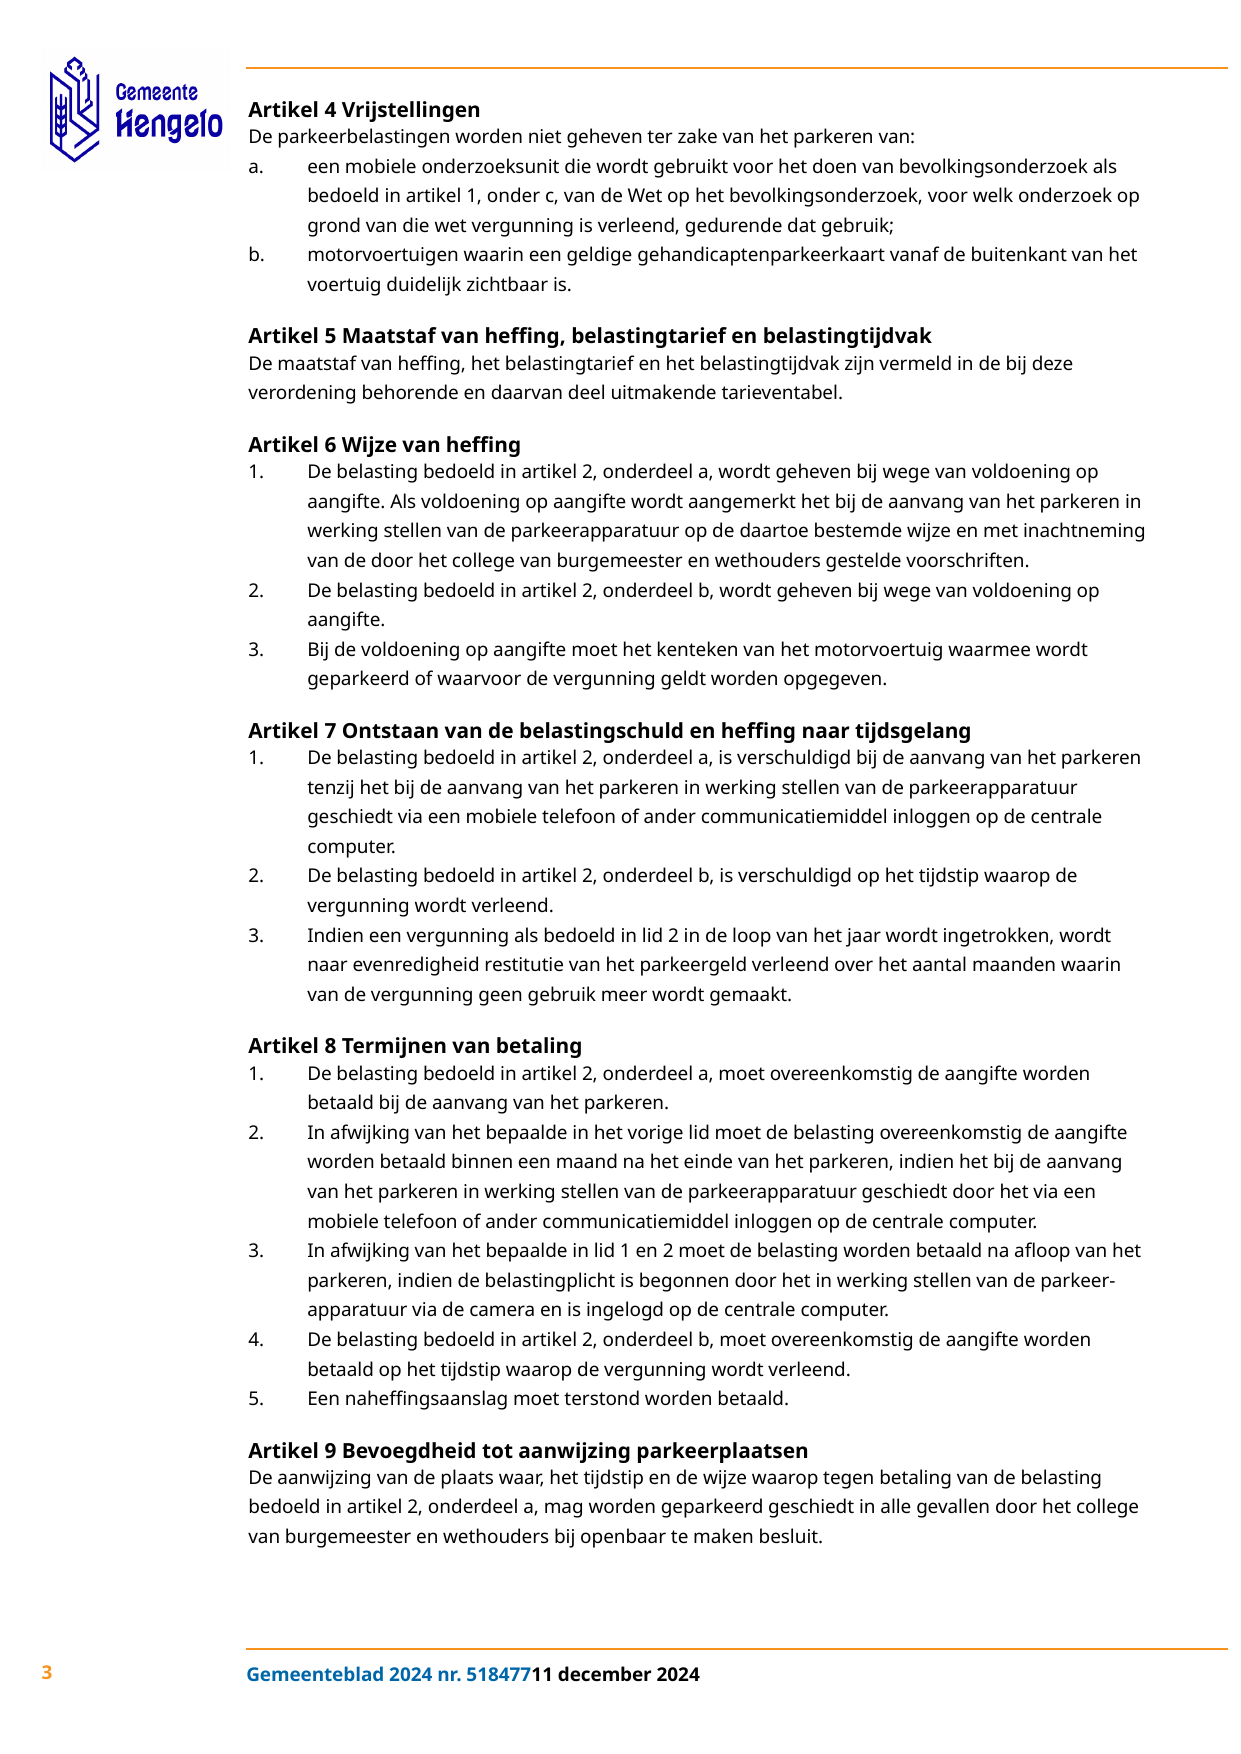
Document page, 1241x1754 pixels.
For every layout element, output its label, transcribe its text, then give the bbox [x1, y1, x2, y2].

list Indien een vergunning als bedoeld in lid 2 in de loop van het jaar wordt ingetrokken, wordt naar evenredigheid restitutie van het parkeergeld verleend over het aantal maanden waarin van de vergunning geen gebruik meer wordt gemaakt. [248, 922, 1152, 1007]
text De maatstaf van heffing, het belastingtarief en het belastingtijdvak zijn vermeld in de bij deze verordening behorende en daarvan deel uitmakende tarieventabel. [248, 350, 1152, 405]
list De belasting bedoeld in artikel 2, onderdeel b, moet overeenkomstig de aangifte worden betaald op het tijdstip waarop de vergunning wordt verleend. [248, 1326, 1152, 1381]
list Een naheffingsaanslag moet terstond worden betaald. [248, 1385, 1152, 1411]
text Artikel 7 Ontstaan van de belastingschuld en heffing naar tijdsgelang [248, 716, 1152, 744]
list In afwijking van het bepaalde in het vorige lid moet de belasting overeenkomstig de aangifte worden betaald binnen een maand na het einde van het parkeren, indien het bij de aanvang van het parkeren in werking stellen van de parkeerapparatuur geschiedt door het via een mobiele telefoon of ander communicatiemiddel inloggen op de centrale computer. [248, 1119, 1152, 1233]
text Artikel 6 Wijze van heffing [248, 430, 1152, 458]
list een mobiele onderzoeksunit die wordt gebruikt voor het doen van bevolkingsonderzoek als bedoeld in artikel 1, onder c, van de Wet op het bevolkingsonderzoek, voor welk onderzoek op grond van die wet vergunning is verleend, gedurende dat gebruik; [248, 153, 1152, 238]
list motorvoertuigen waarin een geldige gehandicaptenparkeerkaart vanaf de buitenkant van het voertuig duidelijk zichtbaar is. [248, 242, 1152, 297]
text De aanwijzing van de plaats waar, het tijdstip en de wijze waarop tegen betaling van de belasting bedoeld in artikel 2, onderdeel a, mag worden geparkeerd geschiedt in alle gevallen door het college van burgemeester en wethouders bij openbaar te maken besluit. [248, 1464, 1152, 1549]
text Artikel 9 Bevoegdheid tot aanwijzing parkeerplaatsen [248, 1436, 1152, 1464]
list Bij de voldoening op aangifte moet het kenteken van het motorvoertuig waarmee wordt geparkeerd of waarvoor de vergunning geldt worden opgegeven. [248, 636, 1152, 691]
text Artikel 4 Vrijstellingen [248, 95, 1152, 123]
text Artikel 5 Maatstaf van heffing, belastingtarief en belastingtijdvak [248, 322, 1152, 350]
list De belasting bedoeld in artikel 2, onderdeel b, wordt geheven bij wege van voldoening op aangifte. [248, 577, 1152, 632]
text Artikel 8 Termijnen van betaling [248, 1031, 1152, 1060]
list De belasting bedoeld in artikel 2, onderdeel a, moet overeenkomstig de aangifte worden betaald bij de aanvang van het parkeren. [248, 1060, 1152, 1115]
list De belasting bedoeld in artikel 2, onderdeel a, wordt geheven bij wege van voldoening op aangifte. Als voldoening op aangifte wordt aangemerkt het bij de aanvang van het parkeren in werking stellen van de parkeerapparatuur op de daartoe bestemde wijze en met inachtneming van de door het college van burgemeester en wethouders gestelde voorschriften. [248, 458, 1152, 573]
text De parkeerbelastingen worden niet geheven ter zake van het parkeren van: [248, 123, 1152, 149]
list De belasting bedoeld in artikel 2, onderdeel b, is verschuldigd op het tijdstip waarop de vergunning wordt verleend. [248, 863, 1152, 918]
list In afwijking van het bepaalde in lid 1 en 2 moet de belasting worden betaald na afloop van het parkeren, indien de belastingplicht is begonnen door het in werking stellen van de parkeer-apparatuur via de camera en is ingelogd op de centrale computer. [248, 1237, 1152, 1322]
list De belasting bedoeld in artikel 2, onderdeel a, is verschuldigd bij de aanvang van het parkeren tenzij het bij de aanvang van het parkeren in werking stellen van de parkeerapparatuur geschiedt via een mobiele telefoon of ander communicatiemiddel inloggen op de centrale computer. [248, 744, 1152, 859]
picture [41, 47, 231, 172]
